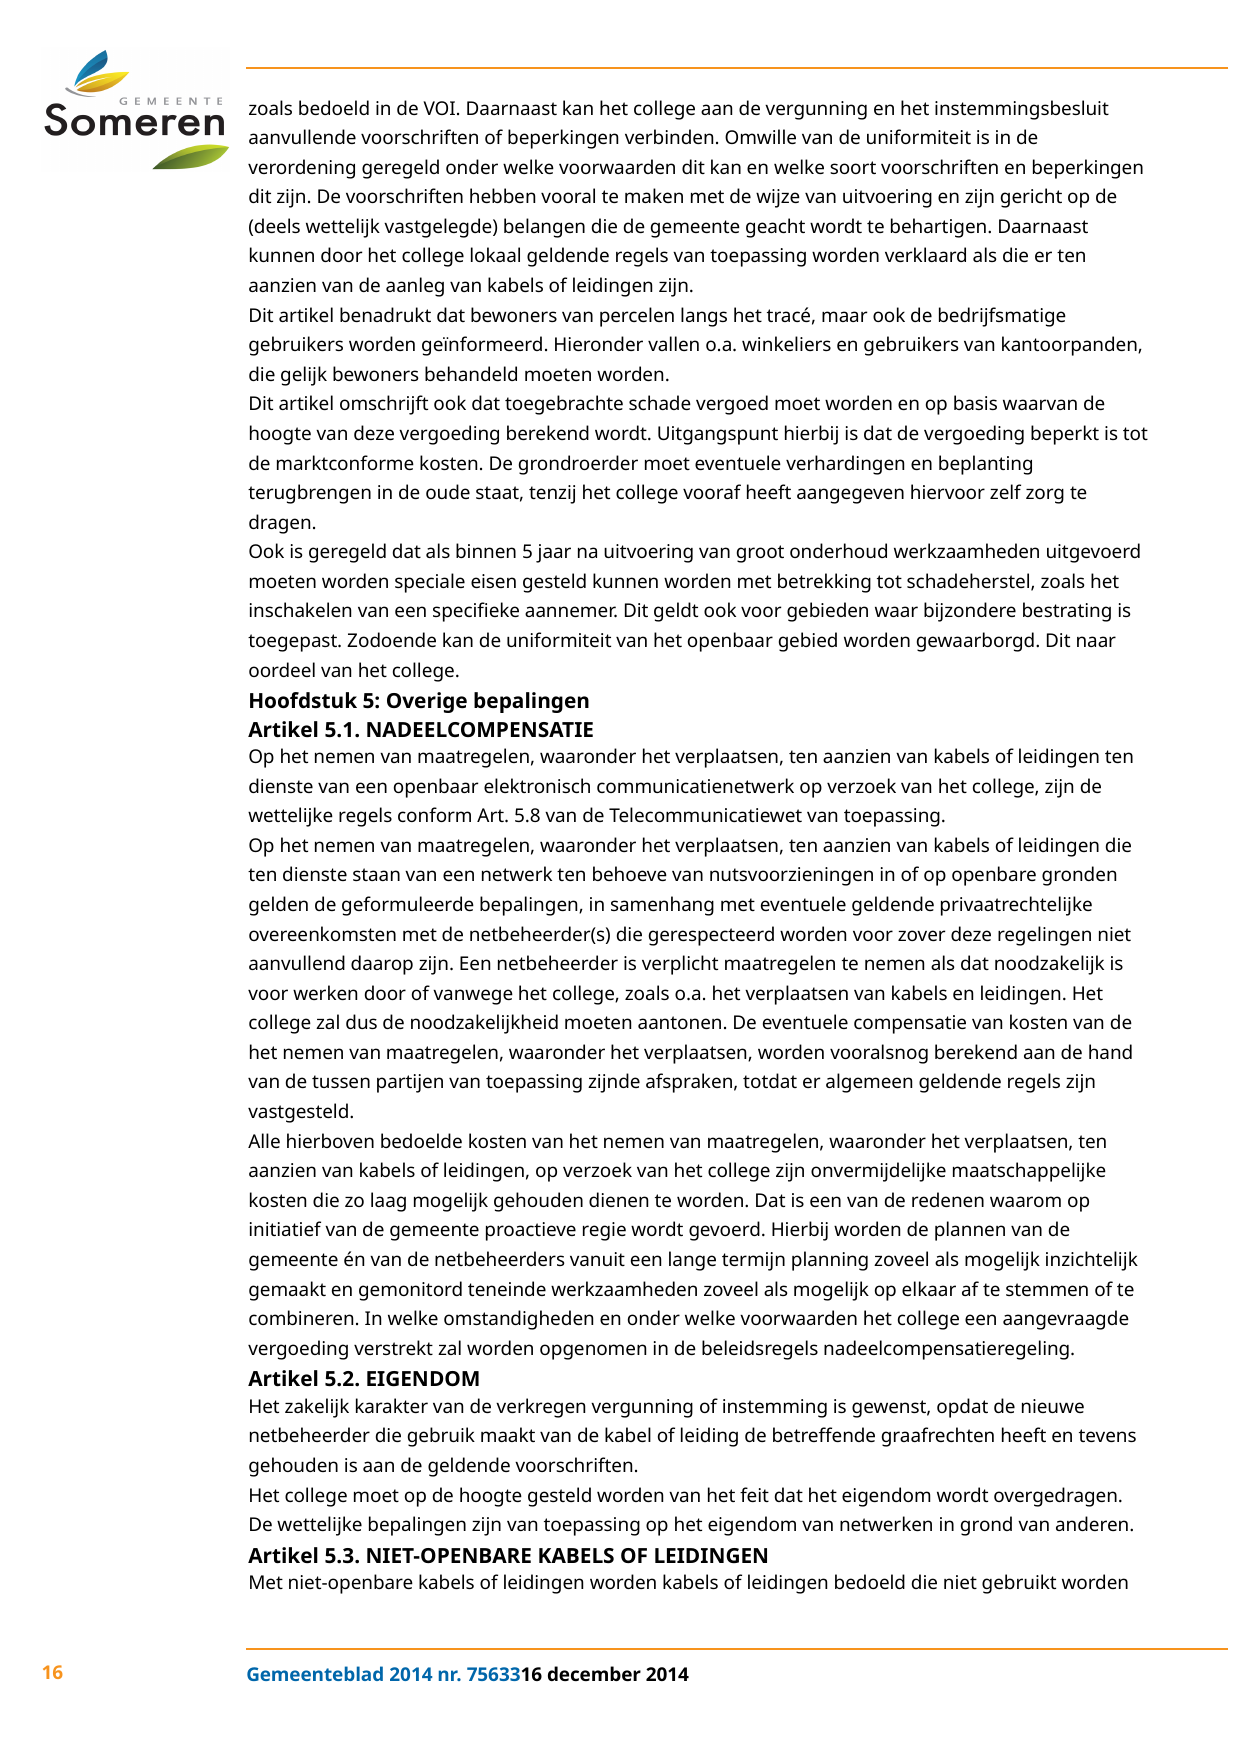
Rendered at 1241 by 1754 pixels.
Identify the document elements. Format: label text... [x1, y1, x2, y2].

text Artikel 5.3. NIET-OPENBARE KABELS OF LEIDINGEN [248, 1541, 1152, 1569]
text Dit artikel benadrukt dat bewoners van percelen langs het tracé, maar ook de bedrijfsmatige gebruikers worden geïnformeerd. Hieronder vallen o.a. winkeliers en gebruikers van kantoorpanden, die gelijk bewoners behandeld moeten worden. [248, 302, 1152, 387]
text Artikel 5.1. NADEELCOMPENSATIE [248, 715, 1152, 743]
text Op het nemen van maatregelen, waaronder het verplaatsen, ten aanzien van kabels of leidingen ten dienste van een openbaar elektronisch communicatienetwerk op verzoek van het college, zijn de wettelijke regels conform Art. 5.8 van de Telecommunicatiewet van toepassing. [248, 743, 1152, 828]
text Artikel 5.2. EIGENDOM [248, 1364, 1152, 1393]
picture [41, 47, 231, 172]
text Alle hierboven bedoelde kosten van het nemen van maatregelen, waaronder het verplaatsen, ten aanzien van kabels of leidingen, op verzoek van het college zijn onvermijdelijke maatschappelijke kosten die zo laag mogelijk gehouden dienen te worden. Dat is een van de redenen waarom op initiatief van de gemeente proactieve regie wordt gevoerd. Hierbij worden de plannen van de gemeente én van de netbeheerders vanuit een lange termijn planning zoveel als mogelijk inzichtelijk gemaakt en gemonitord teneinde werkzaamheden zoveel als mogelijk op elkaar af te stemmen of te combineren. In welke omstandigheden en onder welke voorwaarden het college een aangevraagde vergoeding verstrekt zal worden opgenomen in de beleidsregels nadeelcompensatieregeling. [248, 1128, 1152, 1361]
text Hoofdstuk 5: Overige bepalingen [248, 686, 1152, 715]
text zoals bedoeld in de VOI. Daarnaast kan het college aan de vergunning en het instemmingsbesluit aanvullende voorschriften of beperkingen verbinden. Omwille van de uniformiteit is in de verordening geregeld onder welke voorwaarden dit kan en welke soort voorschriften en beperkingen dit zijn. De voorschriften hebben vooral te maken met de wijze van uitvoering en zijn gericht op de (deels wettelijk vastgelegde) belangen die de gemeente geacht wordt te behartigen. Daarnaast kunnen door het college lokaal geldende regels van toepassing worden verklaard als die er ten aanzien van de aanleg van kabels of leidingen zijn. [248, 95, 1152, 298]
text Op het nemen van maatregelen, waaronder het verplaatsen, ten aanzien van kabels of leidingen die ten dienste staan van een netwerk ten behoeve van nutsvoorzieningen in of op openbare gronden gelden de geformuleerde bepalingen, in samenhang met eventuele geldende privaatrechtelijke overeenkomsten met de netbeheerder(s) die gerespecteerd worden voor zover deze regelingen niet aanvullend daarop zijn. Een netbeheerder is verplicht maatregelen te nemen als dat noodzakelijk is voor werken door of vanwege het college, zoals o.a. het verplaatsen van kabels en leidingen. Het college zal dus de noodzakelijkheid moeten aantonen. De eventuele compensatie van kosten van de het nemen van maatregelen, waaronder het verplaatsen, worden vooralsnog berekend aan de hand van de tussen partijen van toepassing zijnde afspraken, totdat er algemeen geldende regels zijn vastgesteld. [248, 832, 1152, 1124]
text Het college moet op de hoogte gesteld worden van het feit dat het eigendom wordt overgedragen. De wettelijke bepalingen zijn van toepassing op het eigendom van netwerken in grond van anderen. [248, 1482, 1152, 1537]
text Dit artikel omschrijft ook dat toegebrachte schade vergoed moet worden en op basis waarvan de hoogte van deze vergoeding berekend wordt. Uitgangspunt hierbij is dat de vergoeding beperkt is tot de marktconforme kosten. De grondroerder moet eventuele verhardingen en beplanting terugbrengen in de oude staat, tenzij het college vooraf heeft aangegeven hiervoor zelf zorg te dragen. [248, 391, 1152, 535]
text Ook is geregeld dat als binnen 5 jaar na uitvoering van groot onderhoud werkzaamheden uitgevoerd moeten worden speciale eisen gesteld kunnen worden met betrekking tot schadeherstel, zoals het inschakelen van een specifieke aannemer. Dit geldt ook voor gebieden waar bijzondere bestrating is toegepast. Zodoende kan de uniformiteit van het openbaar gebied worden gewaarborgd. Dit naar oordeel van het college. [248, 538, 1152, 683]
text Met niet-openbare kabels of leidingen worden kabels of leidingen bedoeld die niet gebruikt worden [248, 1569, 1152, 1595]
text Het zakelijk karakter van de verkregen vergunning of instemming is gewenst, opdat de nieuwe netbeheerder die gebruik maakt van de kabel of leiding de betreffende graafrechten heeft en tevens gehouden is aan de geldende voorschriften. [248, 1393, 1152, 1478]
